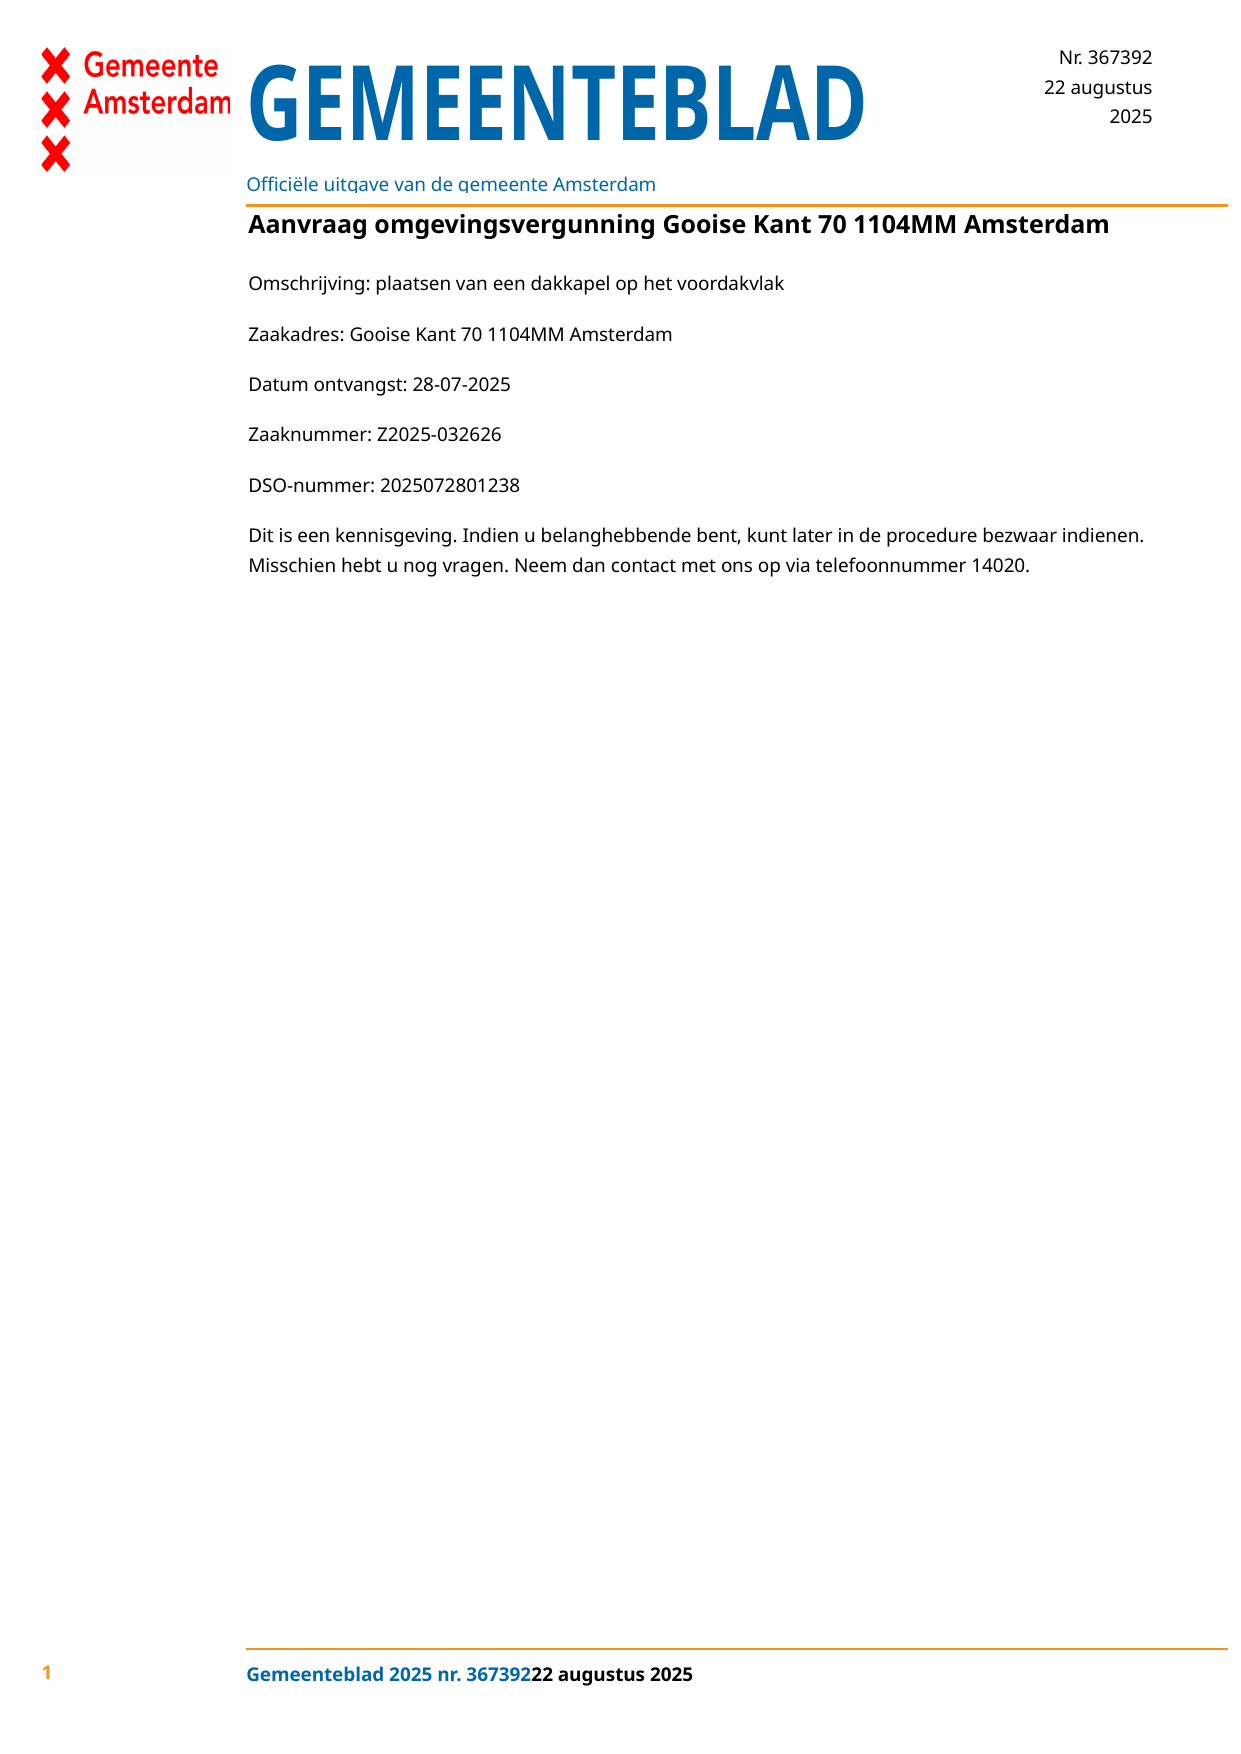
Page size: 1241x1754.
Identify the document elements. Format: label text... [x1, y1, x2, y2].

text Dit is een kennisgeving. Indien u belanghebbende bent, kunt later in de procedure bezwaar indienen. Misschien hebt u nog vragen. Neem dan contact met ons op via telefoonnummer 14020. [248, 522, 1152, 578]
text DSO-nummer: 2025072801238 [248, 472, 1152, 498]
text Omschrijving: plaatsen van een dakkapel op het voordakvlak [248, 270, 1152, 296]
text Aanvraag omgevingsvergunning Gooise Kant 70 1104MM Amsterdam [248, 207, 1152, 241]
text Zaakadres: Gooise Kant 70 1104MM Amsterdam [248, 321, 1152, 346]
text Datum ontvangst: 28-07-2025 [248, 371, 1152, 397]
text Zaaknummer: Z2025-032626 [248, 422, 1152, 447]
picture [41, 47, 231, 172]
